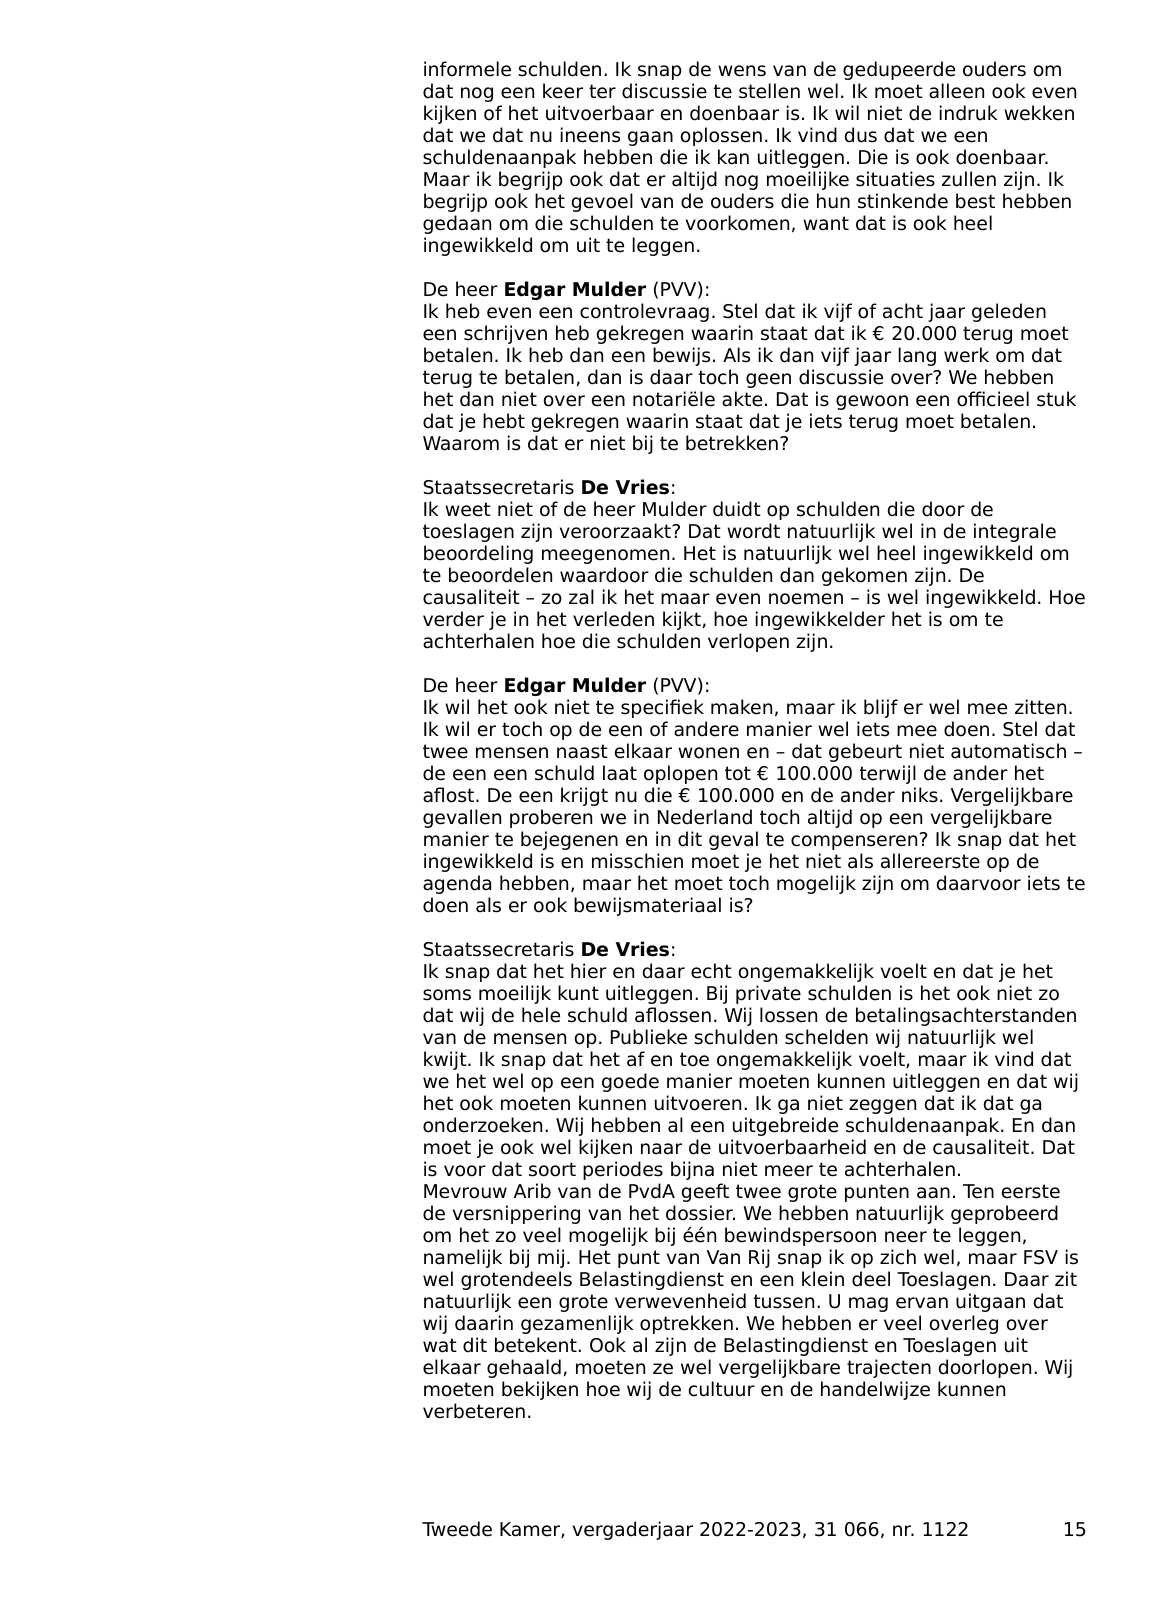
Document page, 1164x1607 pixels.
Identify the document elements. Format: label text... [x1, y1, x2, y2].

text Ik snap dat het hier en daar echt ongemakkelijk voelt en dat je het soms moeilijk kunt uitleggen. Bij private schulden is het ook niet zo dat wij de hele schuld aflossen. Wij lossen de betalingsachterstanden van de mensen op. Publieke schulden schelden wij natuurlijk wel kwijt. Ik snap dat het af en toe ongemakkelijk voelt, maar ik vind dat we het wel op een goede manier moeten kunnen uitleggen en dat wij het ook moeten kunnen uitvoeren. Ik ga niet zeggen dat ik dat ga onderzoeken. Wij hebben al een uitgebreide schuldenaanpak. En dan moet je ook wel kijken naar de uitvoerbaarheid en de causaliteit. Dat is voor dat soort periodes bijna niet meer te achterhalen. [422, 961, 1087, 1181]
text Ik heb even een controlevraag. Stel dat ik vijf of acht jaar geleden een schrijven heb gekregen waarin staat dat ik € 20.000 terug moet betalen. Ik heb dan een bewijs. Als ik dan vijf jaar lang werk om dat terug te betalen, dan is daar toch geen discussie over? We hebben het dan niet over een notariële akte. Dat is gewoon een officieel stuk dat je hebt gekregen waarin staat dat je iets terug moet betalen. Waarom is dat er niet bij te betrekken? [422, 301, 1087, 455]
text informele schulden. Ik snap de wens van de gedupeerde ouders om dat nog een keer ter discussie te stellen wel. Ik moet alleen ook even kijken of het uitvoerbaar en doenbaar is. Ik wil niet de indruk wekken dat we dat nu ineens gaan oplossen. Ik vind dus dat we een schuldenaanpak hebben die ik kan uitleggen. Die is ook doenbaar. Maar ik begrijp ook dat er altijd nog moeilijke situaties zullen zijn. Ik begrijp ook het gevoel van de ouders die hun stinkende best hebben gedaan om die schulden te voorkomen, want dat is ook heel ingewikkeld om uit te leggen. [422, 59, 1087, 257]
text De heer Edgar Mulder (PVV): [422, 675, 1087, 697]
text Ik weet niet of de heer Mulder duidt op schulden die door de toeslagen zijn veroorzaakt? Dat wordt natuurlijk wel in de integrale beoordeling meegenomen. Het is natuurlijk wel heel ingewikkeld om te beoordelen waardoor die schulden dan gekomen zijn. De causaliteit – zo zal ik het maar even noemen – is wel ingewikkeld. Hoe verder je in het verleden kijkt, hoe ingewikkelder het is om te achterhalen hoe die schulden verlopen zijn. [422, 499, 1087, 653]
text Staatssecretaris De Vries: [422, 477, 1087, 499]
text Mevrouw Arib van de PvdA geeft twee grote punten aan. Ten eerste de versnippering van het dossier. We hebben natuurlijk geprobeerd om het zo veel mogelijk bij één bewindspersoon neer te leggen, namelijk bij mij. Het punt van Van Rij snap ik op zich wel, maar FSV is wel grotendeels Belastingdienst en een klein deel Toeslagen. Daar zit natuurlijk een grote verwevenheid tussen. U mag ervan uitgaan dat wij daarin gezamenlijk optrekken. We hebben er veel overleg over wat dit betekent. Ook al zijn de Belastingdienst en Toeslagen uit elkaar gehaald, moeten ze wel vergelijkbare trajecten doorlopen. Wij moeten bekijken hoe wij de cultuur en de handelwijze kunnen verbeteren. [422, 1181, 1087, 1423]
text Ik wil het ook niet te specifiek maken, maar ik blijf er wel mee zitten. Ik wil er toch op de een of andere manier wel iets mee doen. Stel dat twee mensen naast elkaar wonen en – dat gebeurt niet automatisch – de een een schuld laat oplopen tot € 100.000 terwijl de ander het aflost. De een krijgt nu die € 100.000 en de ander niks. Vergelijkbare gevallen proberen we in Nederland toch altijd op een vergelijkbare manier te bejegenen en in dit geval te compenseren? Ik snap dat het ingewikkeld is en misschien moet je het niet als allereerste op de agenda hebben, maar het moet toch mogelijk zijn om daarvoor iets te doen als er ook bewijsmateriaal is? [422, 697, 1087, 917]
text De heer Edgar Mulder (PVV): [422, 279, 1087, 301]
text Staatssecretaris De Vries: [422, 939, 1087, 961]
